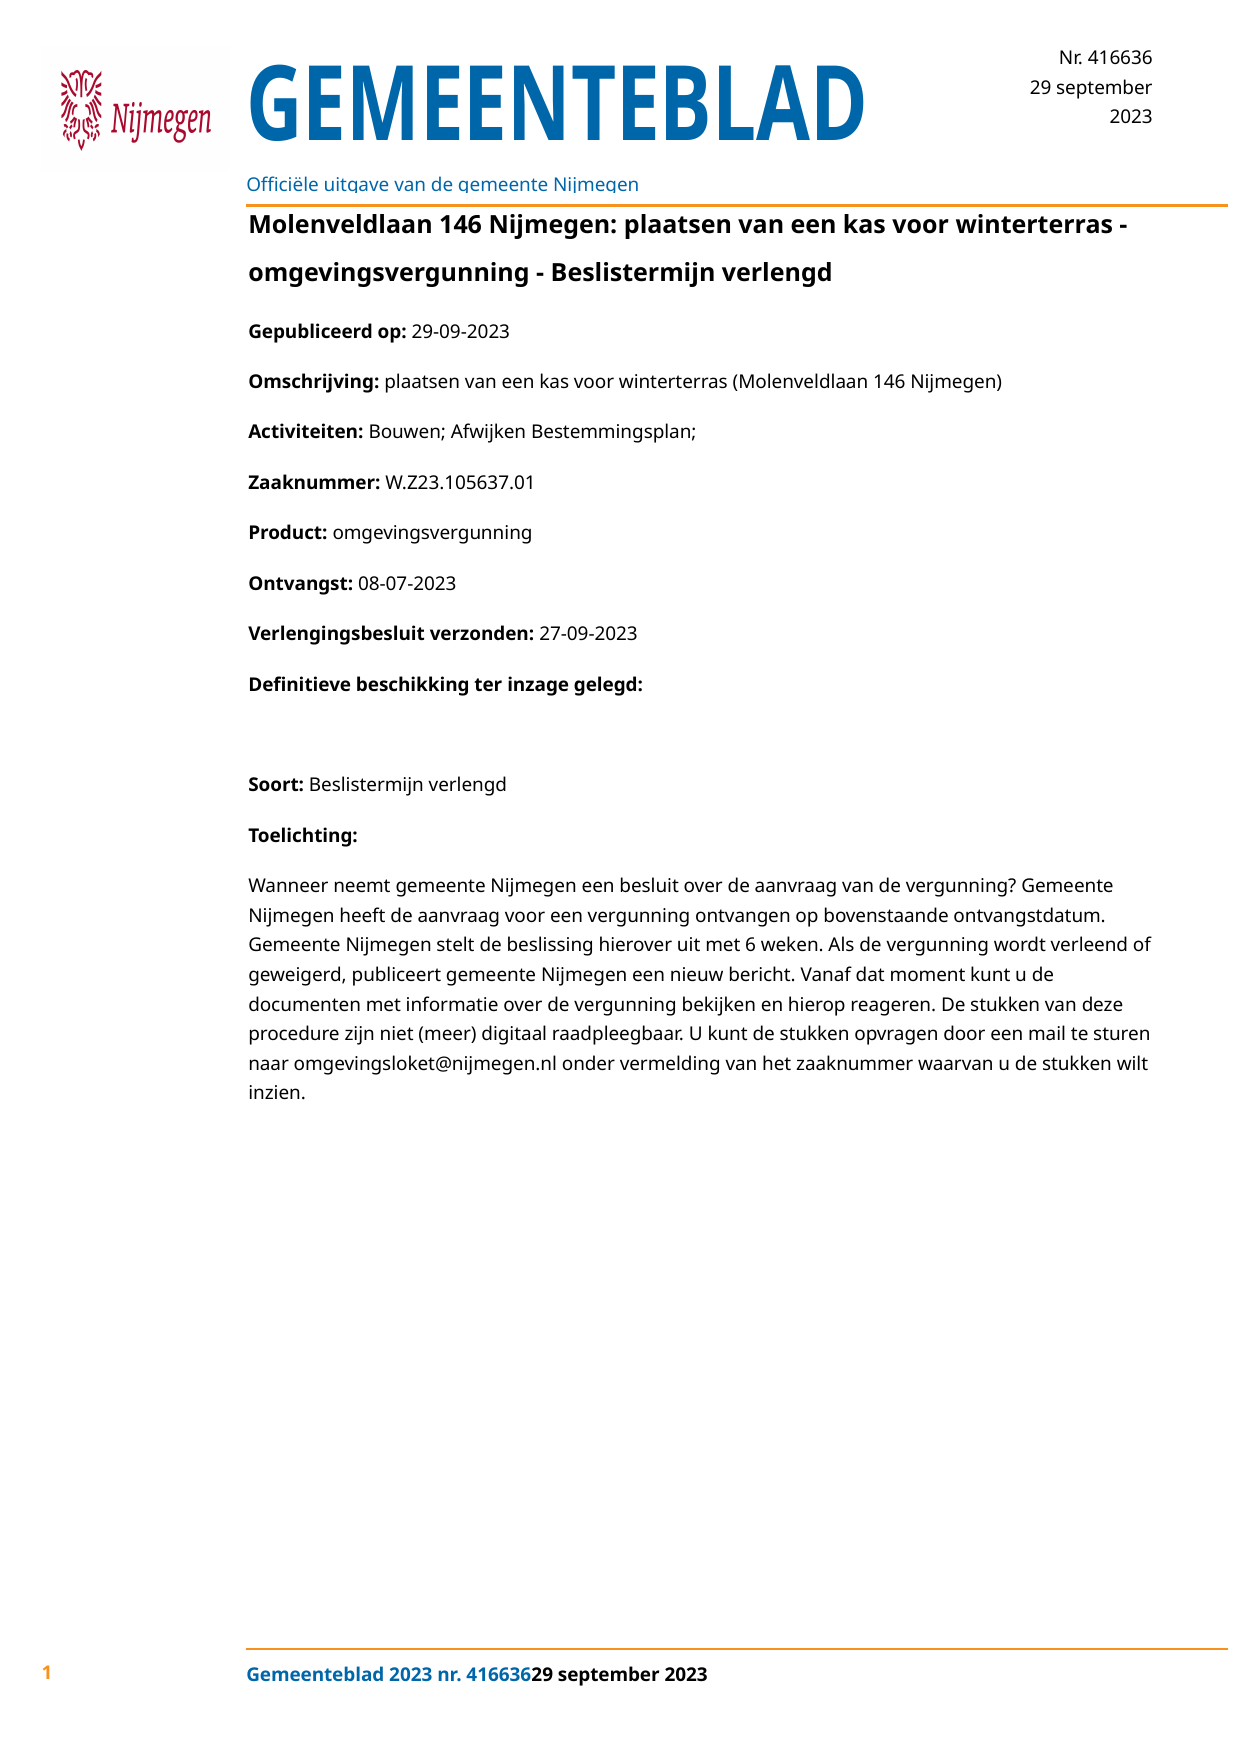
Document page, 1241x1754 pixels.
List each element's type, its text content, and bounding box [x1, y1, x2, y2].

text Ontvangst: 08-07-2023 [248, 570, 1152, 596]
text Definitieve beschikking ter inzage gelegd: [248, 671, 1152, 697]
text Molenveldlaan 146 Nijmegen: plaatsen van een kas voor winterterras - omgevingsvergunning - Beslistermijn verlengd [248, 207, 1152, 288]
text Activiteiten: Bouwen; Afwijken Bestemmingsplan; [248, 419, 1152, 444]
text Soort: Beslistermijn verlengd [248, 772, 1152, 797]
text Product: omgevingsvergunning [248, 519, 1152, 545]
text Toelichting: [248, 822, 1152, 848]
text Wanneer neemt gemeente Nijmegen een besluit over de aanvraag van de vergunning? Gemeente Nijmegen heeft de aanvraag voor een vergunning ontvangen op bovenstaande ontvangstdatum. Gemeente Nijmegen stelt de beslissing hierover uit met 6 weken. Als de vergunning wordt verleend of geweigerd, publiceert gemeente Nijmegen een nieuw bericht. Vanaf dat moment kunt u de documenten met informatie over de vergunning bekijken en hierop reageren. De stukken van deze procedure zijn niet (meer) digitaal raadpleegbaar. U kunt de stukken opvragen door een mail te sturen naar omgevingsloket@nijmegen.nl onder vermelding van het zaaknummer waarvan u de stukken wilt inzien. [248, 872, 1152, 1105]
text Omschrijving: plaatsen van een kas voor winterterras (Molenveldlaan 146 Nijmegen) [248, 368, 1152, 394]
text Gepubliceerd op: 29-09-2023 [248, 318, 1152, 344]
text Verlengingsbesluit verzonden: 27-09-2023 [248, 620, 1152, 646]
picture [41, 47, 231, 172]
text Zaaknummer: W.Z23.105637.01 [248, 469, 1152, 495]
